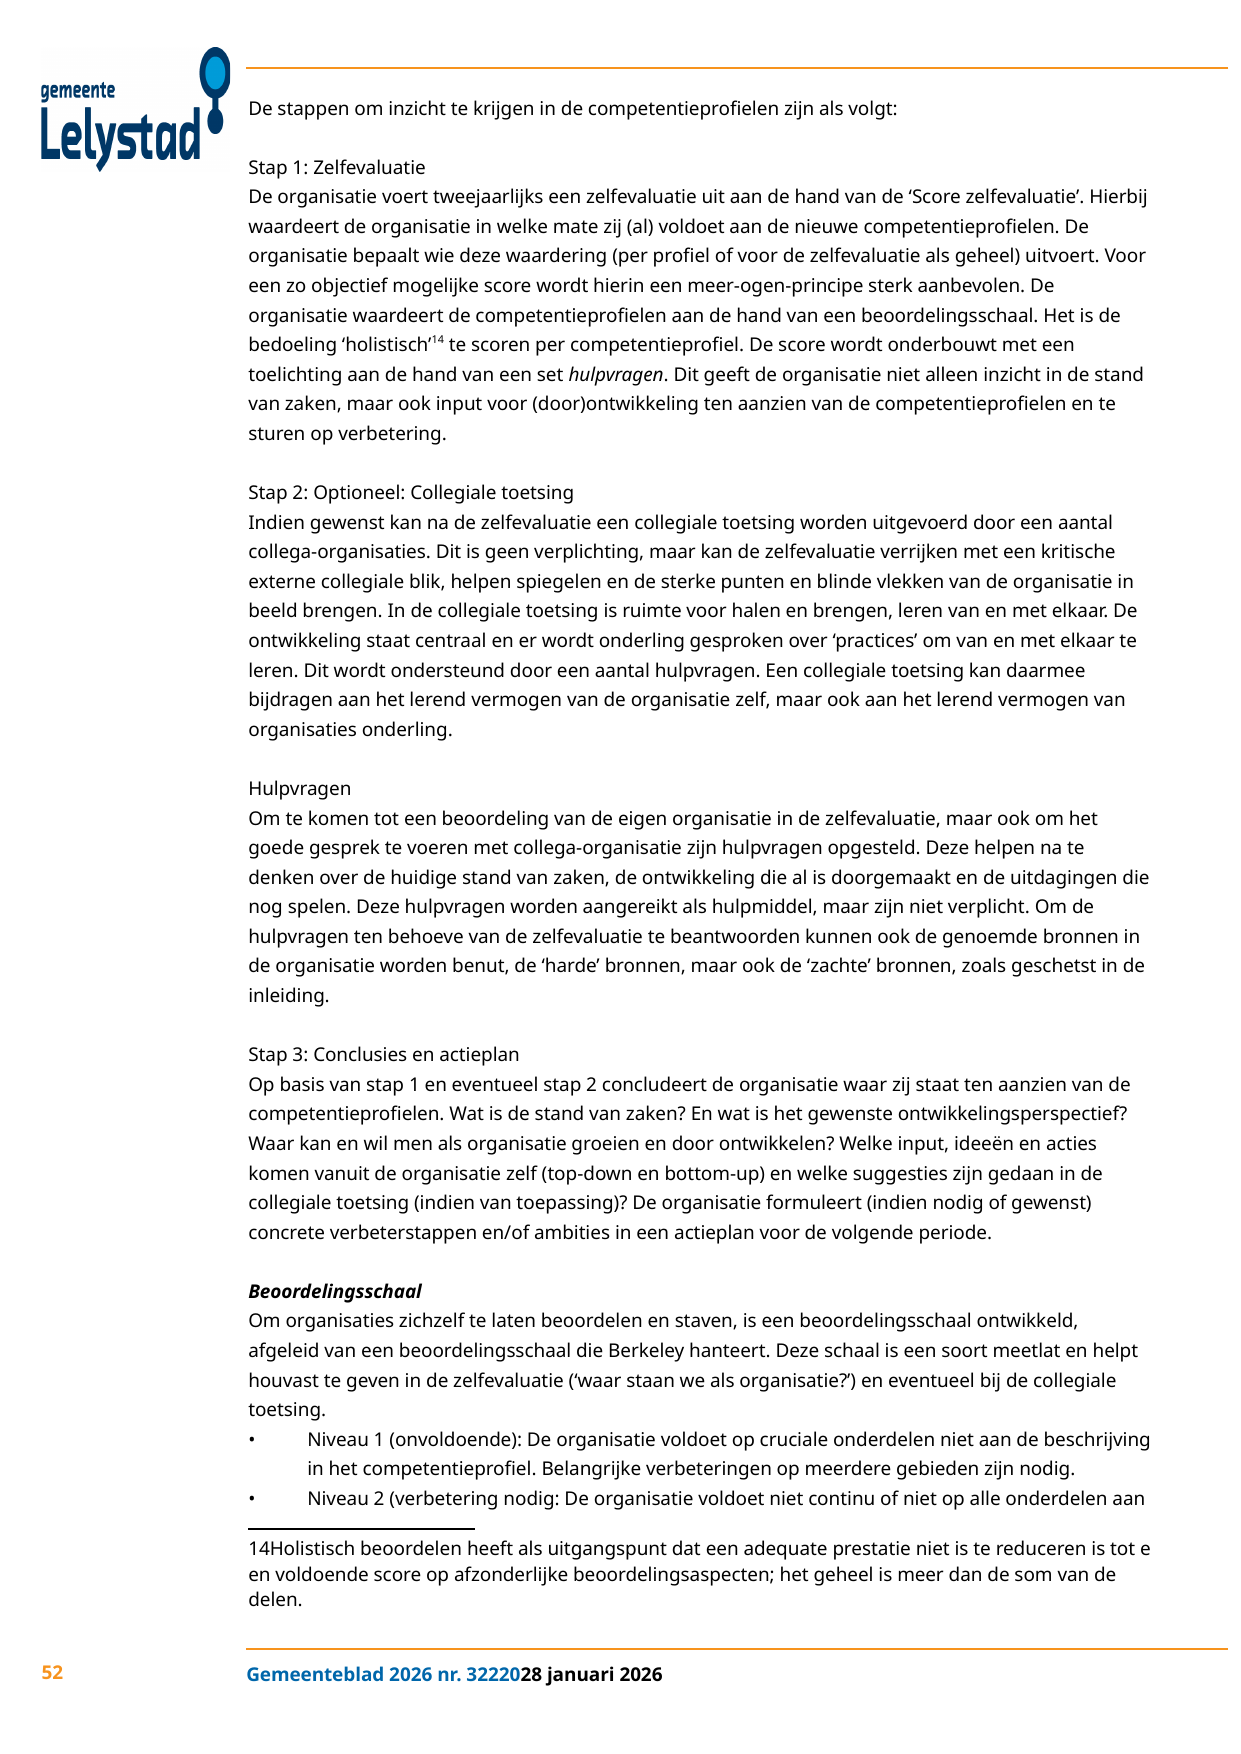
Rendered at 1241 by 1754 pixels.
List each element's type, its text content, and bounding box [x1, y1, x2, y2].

text Om te komen tot een beoordeling van de eigen organisatie in de zelfevaluatie, maar ook om het goede gesprek te voeren met collega-organisatie zijn hulpvragen opgesteld. Deze helpen na te denken over de huidige stand van zaken, de ontwikkeling die al is doorgemaakt en de uitdagingen die nog spelen. Deze hulpvragen worden aangereikt als hulpmiddel, maar zijn niet verplicht. Om de hulpvragen ten behoeve van de zelfevaluatie te beantwoorden kunnen ook de genoemde bronnen in de organisatie worden benut, de ‘harde’ bronnen, maar ook de ‘zachte’ bronnen, zoals geschetst in de inleiding. [248, 805, 1152, 1008]
picture [41, 47, 231, 172]
text De organisatie voert tweejaarlijks een zelfevaluatie uit aan de hand van de ‘Score zelfevaluatie’. Hierbij waardeert de organisatie in welke mate zij (al) voldoet aan de nieuwe competentieprofielen. De organisatie bepaalt wie deze waardering (per profiel of voor de zelfevaluatie als geheel) uitvoert. Voor een zo objectief mogelijke score wordt hierin een meer-ogen-principe sterk aanbevolen. De organisatie waardeert de competentieprofielen aan de hand van een beoordelingsschaal. Het is de bedoeling ‘holistisch’ te scoren per competentieprofiel. De score wordt onderbouwt met een toelichting aan de hand van een set hulpvragen. Dit geeft de organisatie niet alleen inzicht in de stand van zaken, maar ook input voor (door)ontwikkeling ten aanzien van de competentieprofielen en te sturen op verbetering. [248, 183, 1152, 446]
text Indien gewenst kan na de zelfevaluatie een collegiale toetsing worden uitgevoerd door een aantal collega-organisaties. Dit is geen verplichting, maar kan de zelfevaluatie verrijken met een kritische externe collegiale blik, helpen spiegelen en de sterke punten en blinde vlekken van de organisatie in beeld brengen. In de collegiale toetsing is ruimte voor halen en brengen, leren van en met elkaar. De ontwikkeling staat centraal en er wordt onderling gesproken over ‘practices’ om van en met elkaar te leren. Dit wordt ondersteund door een aantal hulpvragen. Een collegiale toetsing kan daarmee bijdragen aan het lerend vermogen van de organisatie zelf, maar ook aan het lerend vermogen van organisaties onderling. [248, 509, 1152, 742]
text Stap 2: Optioneel: Collegiale toetsing [248, 479, 1152, 505]
text Holistisch beoordelen heeft als uitgangspunt dat een adequate prestatie niet is te reduceren is tot een voldoende score op afzonderlijke beoordelingsaspecten; het geheel is meer dan de som van de delen. [248, 1535, 1152, 1612]
list Niveau 1 (onvoldoende): De organisatie voldoet op cruciale onderdelen niet aan de beschrijving in het competentieprofiel. Belangrijke verbeteringen op meerdere gebieden zijn nodig. [248, 1426, 1152, 1481]
list Niveau 2 (verbetering nodig: De organisatie voldoet niet continu of niet op alle onderdelen aan [248, 1485, 1152, 1511]
text Om organisaties zichzelf te laten beoordelen en staven, is een beoordelingsschaal ontwikkeld, afgeleid van een beoordelingsschaal die Berkeley hanteert. Deze schaal is een soort meetlat en helpt houvast te geven in de zelfevaluatie (‘waar staan we als organisatie?’) en eventueel bij de collegiale toetsing. [248, 1308, 1152, 1422]
text Op basis van stap 1 en eventueel stap 2 concludeert de organisatie waar zij staat ten aanzien van de competentieprofielen. Wat is de stand van zaken? En wat is het gewenste ontwikkelingsperspectief? Waar kan en wil men als organisatie groeien en door ontwikkelen? Welke input, ideeën en acties komen vanuit de organisatie zelf (top-down en bottom-up) en welke suggesties zijn gedaan in de collegiale toetsing (indien van toepassing)? De organisatie formuleert (indien nodig of gewenst) concrete verbeterstappen en/of ambities in een actieplan voor de volgende periode. [248, 1071, 1152, 1245]
text De stappen om inzicht te krijgen in de competentieprofielen zijn als volgt: [248, 95, 1152, 121]
text Stap 3: Conclusies en actieplan [248, 1041, 1152, 1067]
text Stap 1: Zelfevaluatie [248, 154, 1152, 180]
text Beoordelingsschaal [248, 1278, 1152, 1304]
text Hulpvragen [248, 775, 1152, 801]
